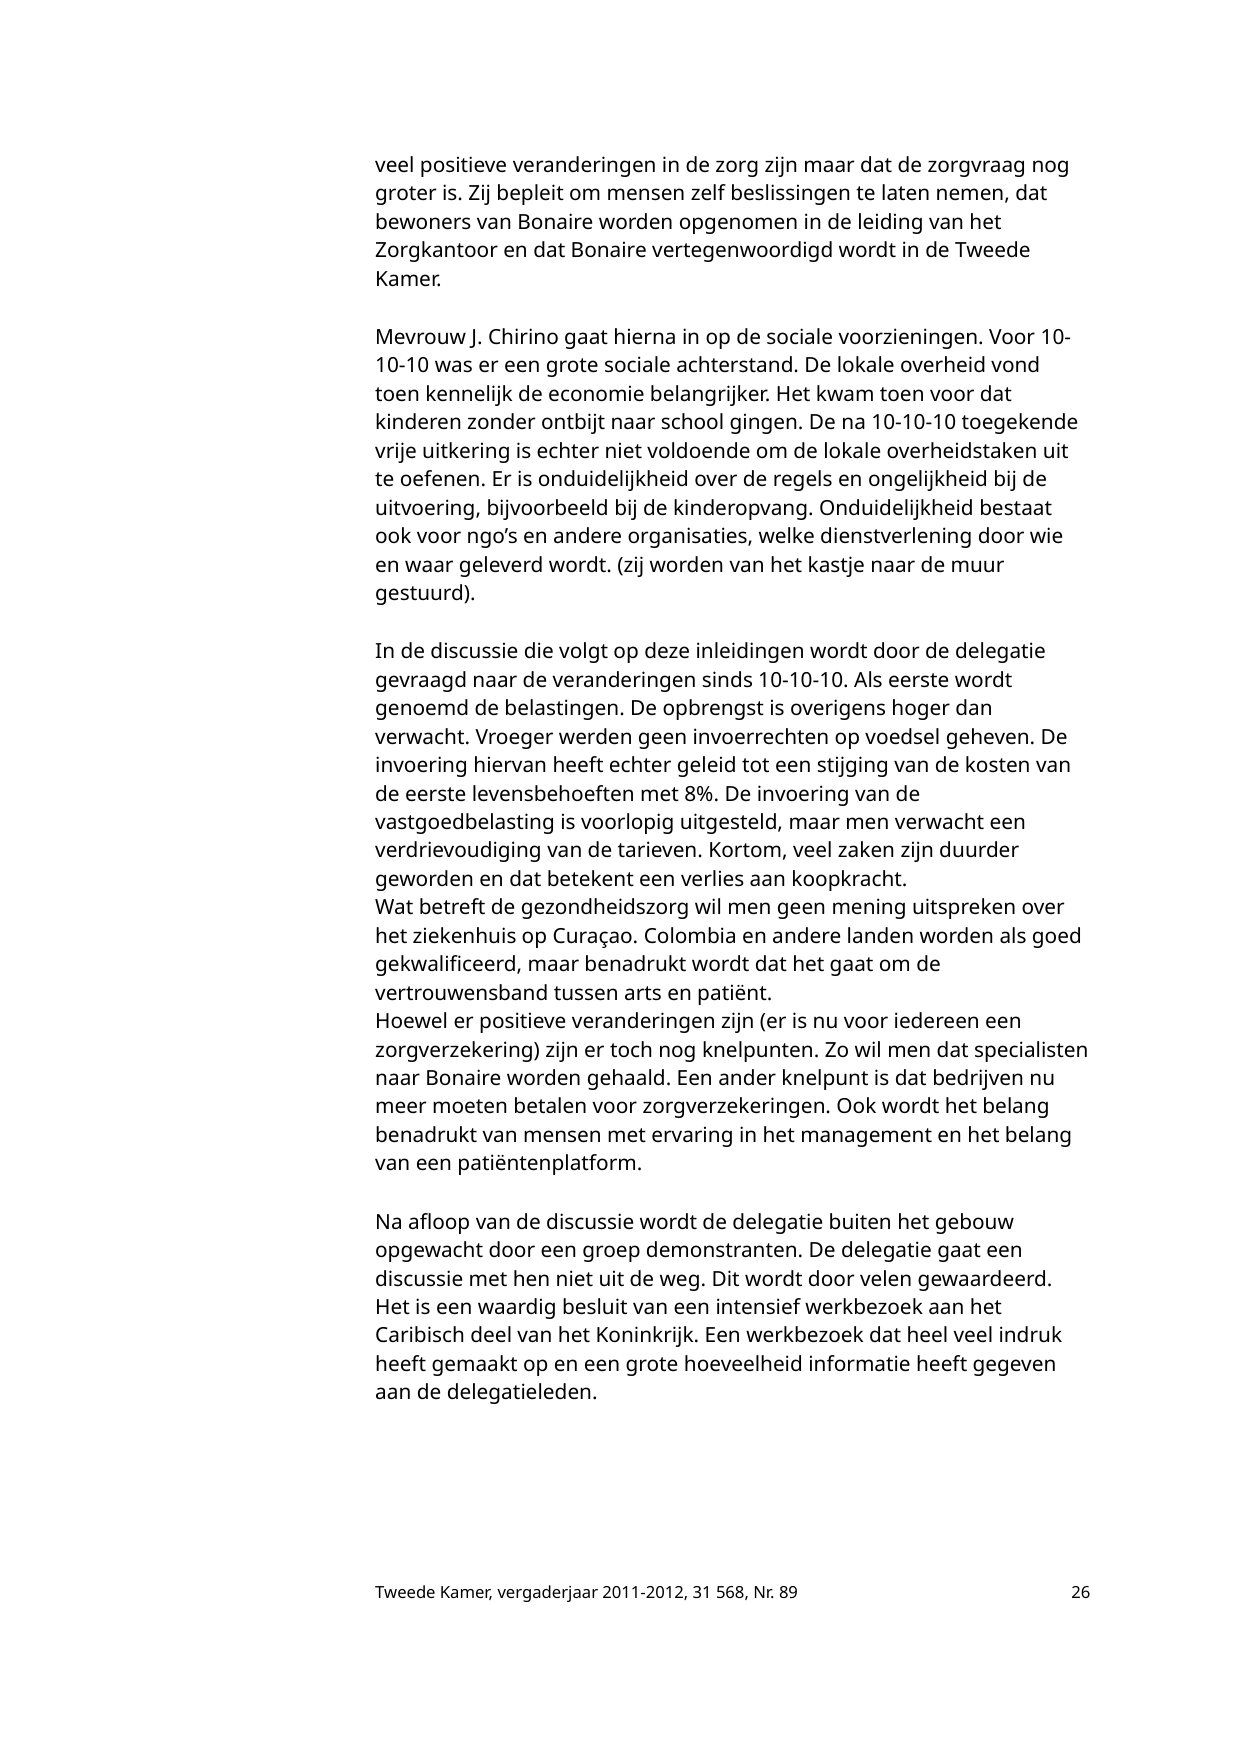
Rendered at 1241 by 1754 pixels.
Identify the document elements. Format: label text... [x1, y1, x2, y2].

text Hoewel er positieve veranderingen zijn (er is nu voor iedereen een zorgverzekering) zijn er toch nog knelpunten. Zo wil men dat specialisten naar Bonaire worden gehaald. Een ander knelpunt is dat bedrijven nu meer moeten betalen voor zorgverzekeringen. Ook wordt het belang benadrukt van mensen met ervaring in het management en het belang van een patiëntenplatform. [375, 1006, 1090, 1177]
text Wat betreft de gezondheidszorg wil men geen mening uitspreken over het ziekenhuis op Curaçao. Colombia en andere landen worden als goed gekwalificeerd, maar benadrukt wordt dat het gaat om de vertrouwensband tussen arts en patiënt. [375, 892, 1090, 1006]
text veel positieve veranderingen in de zorg zijn maar dat de zorgvraag nog groter is. Zij bepleit om mensen zelf beslissingen te laten nemen, dat bewoners van Bonaire worden opgenomen in de leiding van het Zorgkantoor en dat Bonaire vertegenwoordigd wordt in de Tweede Kamer. [375, 150, 1090, 292]
text In de discussie die volgt op deze inleidingen wordt door de delegatie gevraagd naar de veranderingen sinds 10-10-10. Als eerste wordt genoemd de belastingen. De opbrengst is overigens hoger dan verwacht. Vroeger werden geen invoerrechten op voedsel geheven. De invoering hiervan heeft echter geleid tot een stijging van de kosten van de eerste levensbehoeften met 8%. De invoering van de vastgoedbelasting is voorlopig uitgesteld, maar men verwacht een verdrievoudiging van de tarieven. Kortom, veel zaken zijn duurder geworden en dat betekent een verlies aan koopkracht. [375, 637, 1090, 892]
text Mevrouw J. Chirino gaat hierna in op de sociale voorzieningen. Voor 10-10-10 was er een grote sociale achterstand. De lokale overheid vond toen kennelijk de economie belangrijker. Het kwam toen voor dat kinderen zonder ontbijt naar school gingen. De na 10-10-10 toegekende vrije uitkering is echter niet voldoende om de lokale overheidstaken uit te oefenen. Er is onduidelijkheid over de regels en ongelijkheid bij de uitvoering, bijvoorbeeld bij de kinderopvang. Onduidelijkheid bestaat ook voor ngo’s en andere organisaties, welke dienstverlening door wie en waar geleverd wordt. (zij worden van het kastje naar de muur gestuurd). [375, 322, 1090, 607]
text Na afloop van de discussie wordt de delegatie buiten het gebouw opgewacht door een groep demonstranten. De delegatie gaat een discussie met hen niet uit de weg. Dit wordt door velen gewaardeerd. Het is een waardig besluit van een intensief werkbezoek aan het Caribisch deel van het Koninkrijk. Een werkbezoek dat heel veel indruk heeft gemaakt op en een grote hoeveelheid informatie heeft gegeven aan de delegatieleden. [375, 1207, 1090, 1406]
